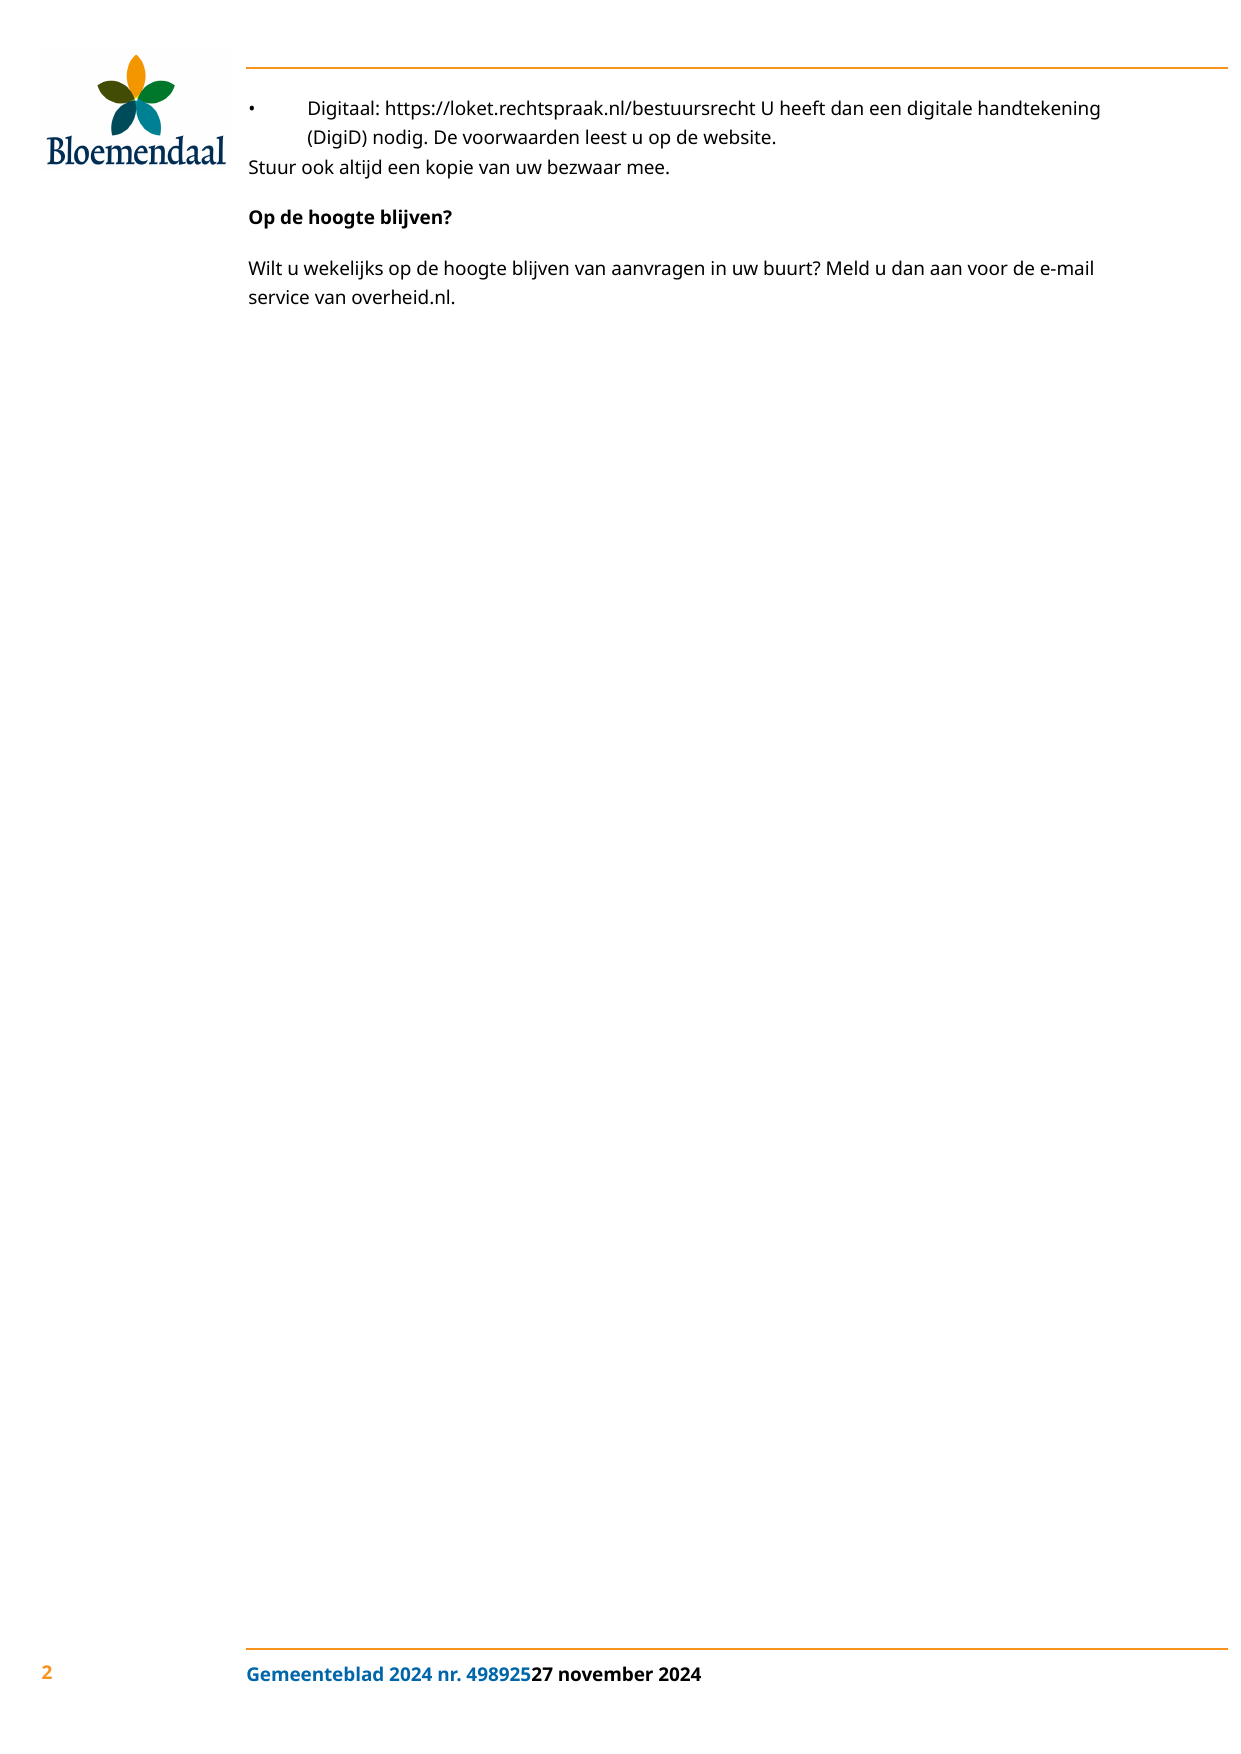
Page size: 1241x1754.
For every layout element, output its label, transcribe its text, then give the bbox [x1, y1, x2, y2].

text Stuur ook altijd een kopie van uw bezwaar mee. [248, 154, 1152, 180]
text Op de hoogte blijven? [248, 204, 1152, 230]
picture [41, 47, 231, 172]
text Wilt u wekelijks op de hoogte blijven van aanvragen in uw buurt? Meld u dan aan voor de e-mail service van overheid.nl. [248, 255, 1152, 310]
list Digitaal: https://loket.rechtspraak.nl/bestuursrecht U heeft dan een digitale handtekening (DigiD) nodig. De voorwaarden leest u op de website. [248, 95, 1152, 150]
